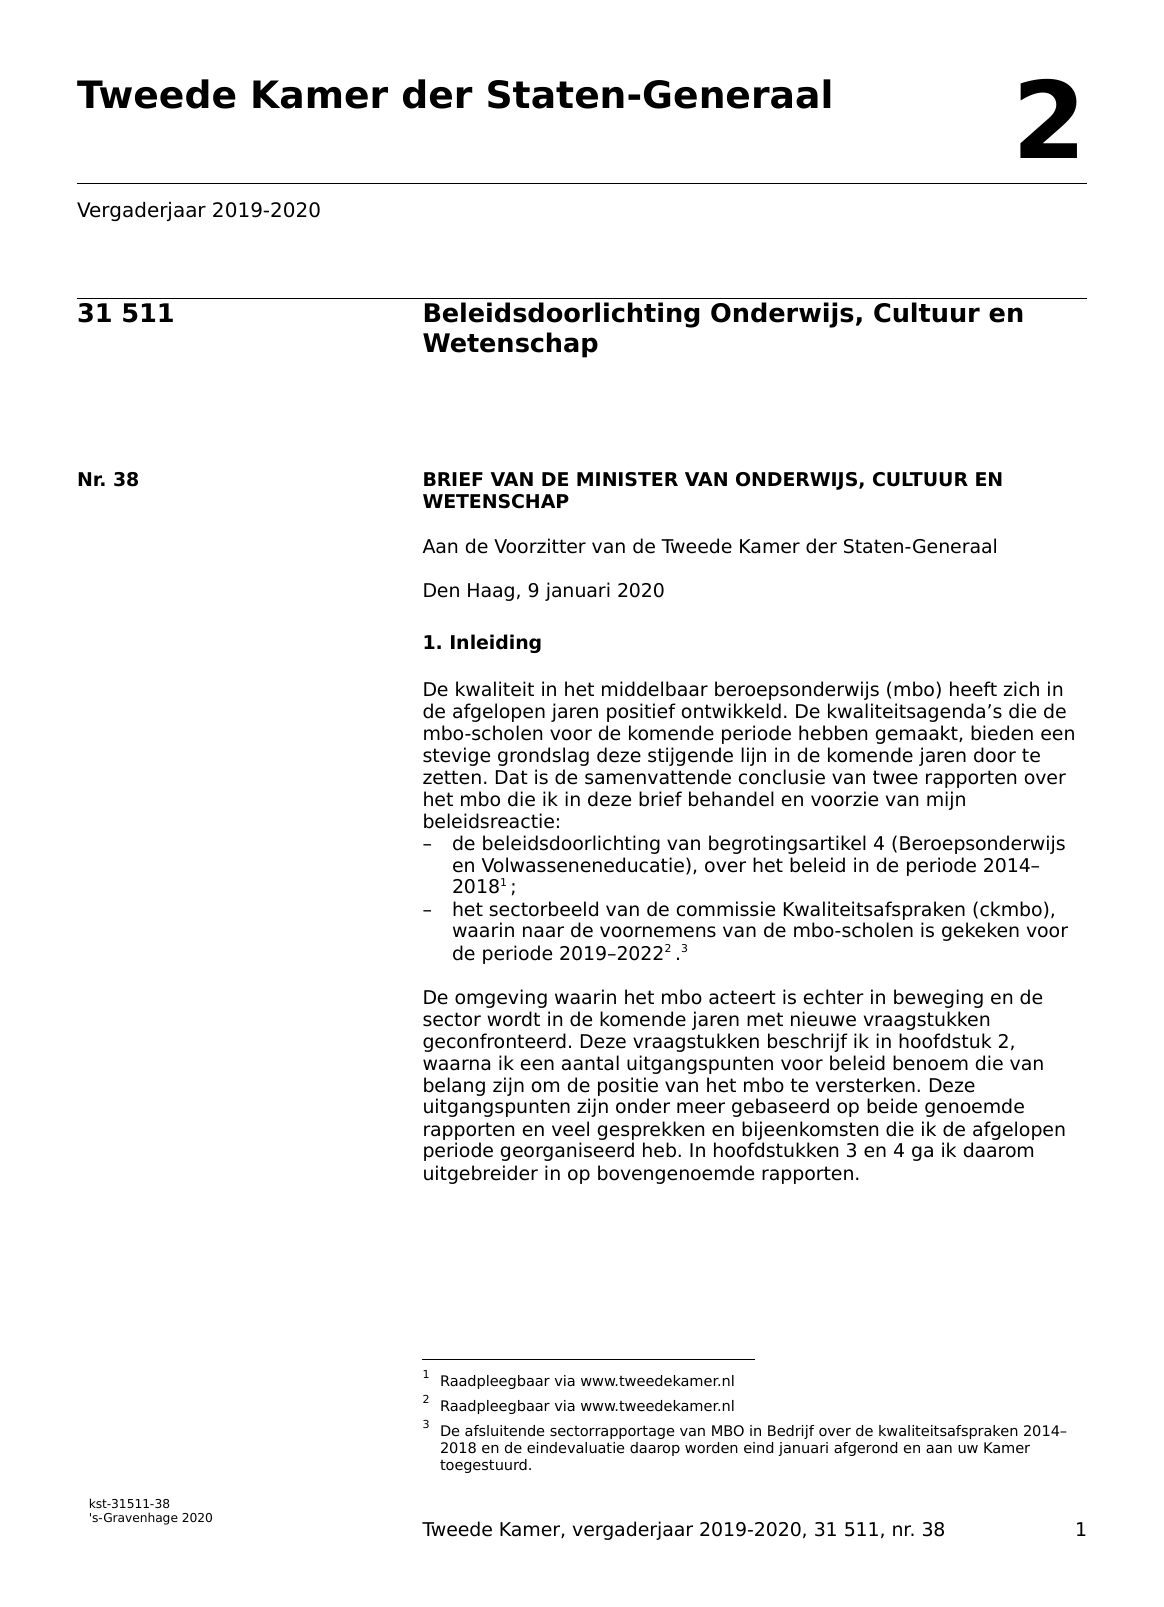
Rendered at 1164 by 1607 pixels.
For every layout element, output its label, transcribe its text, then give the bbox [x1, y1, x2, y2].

table_cell Vergaderjaar 2019-2020 [77, 184, 1087, 298]
text De kwaliteit in het middelbaar beroepsonderwijs (mbo) heeft zich in de afgelopen jaren positief ontwikkeld. De kwaliteitsagenda’s die de mbo-scholen voor de komende periode hebben gemaakt, bieden een stevige grondslag deze stijgende lijn in de komende jaren door te zetten. Dat is de samenvattende conclusie van twee rapporten over het mbo die ik in deze brief behandel en voorzie van mijn beleidsreactie: [422, 679, 1087, 832]
subtitle 31 511 Beleidsdoorlichting Onderwijs, Cultuur en Wetenschap [77, 299, 1087, 358]
text – de beleidsdoorlichting van begrotingsartikel 4 (Beroepsonderwijs en Volwasseneneducatie), over het beleid in de periode 2014–2018; [422, 832, 1087, 898]
table_header Tweede Kamer der Staten-Generaal [77, 59, 886, 183]
subtitle Nr. 38 BRIEF VAN DE MINISTER VAN ONDERWIJS, CULTUUR EN WETENSCHAP [77, 469, 1087, 513]
text Den Haag, 9 januari 2020 [422, 580, 1087, 602]
text 's-Gravenhage 2020 [88, 1511, 323, 1525]
text kst-31511-38 [88, 1497, 323, 1511]
table_header 2 [886, 59, 1087, 183]
text De omgeving waarin het mbo acteert is echter in beweging en de sector wordt in de komende jaren met nieuwe vraagstukken geconfronteerd. Deze vraagstukken beschrijf ik in hoofdstuk 2, waarna ik een aantal uitgangspunten voor beleid benoem die van belang zijn om de positie van het mbo te versterken. Deze uitgangspunten zijn onder meer gebaseerd op beide genoemde rapporten en veel gesprekken en bijeenkomsten die ik de afgelopen periode georganiseerd heb. In hoofdstukken 3 en 4 ga ik daarom uitgebreider in op bovengenoemde rapporten. [422, 987, 1087, 1184]
text De afsluitende sectorrapportage van MBO in Bedrijf over de kwaliteitsafspraken 2014–2018 en de eindevaluatie daarop worden eind januari afgerond en aan uw Kamer toegestuurd. [422, 1418, 1087, 1474]
text Aan de Voorzitter van de Tweede Kamer der Staten-Generaal [422, 536, 1087, 557]
text – het sectorbeeld van de commissie Kwaliteitsafspraken (ckmbo), waarin naar de voornemens van de mbo-scholen is gekeken voor de periode 2019–2022. [422, 898, 1087, 964]
text Raadpleegbaar via www.tweedekamer.nl [422, 1368, 1087, 1391]
text Raadpleegbaar via www.tweedekamer.nl [422, 1393, 1087, 1416]
subtitle 1. Inleiding [422, 632, 1087, 654]
